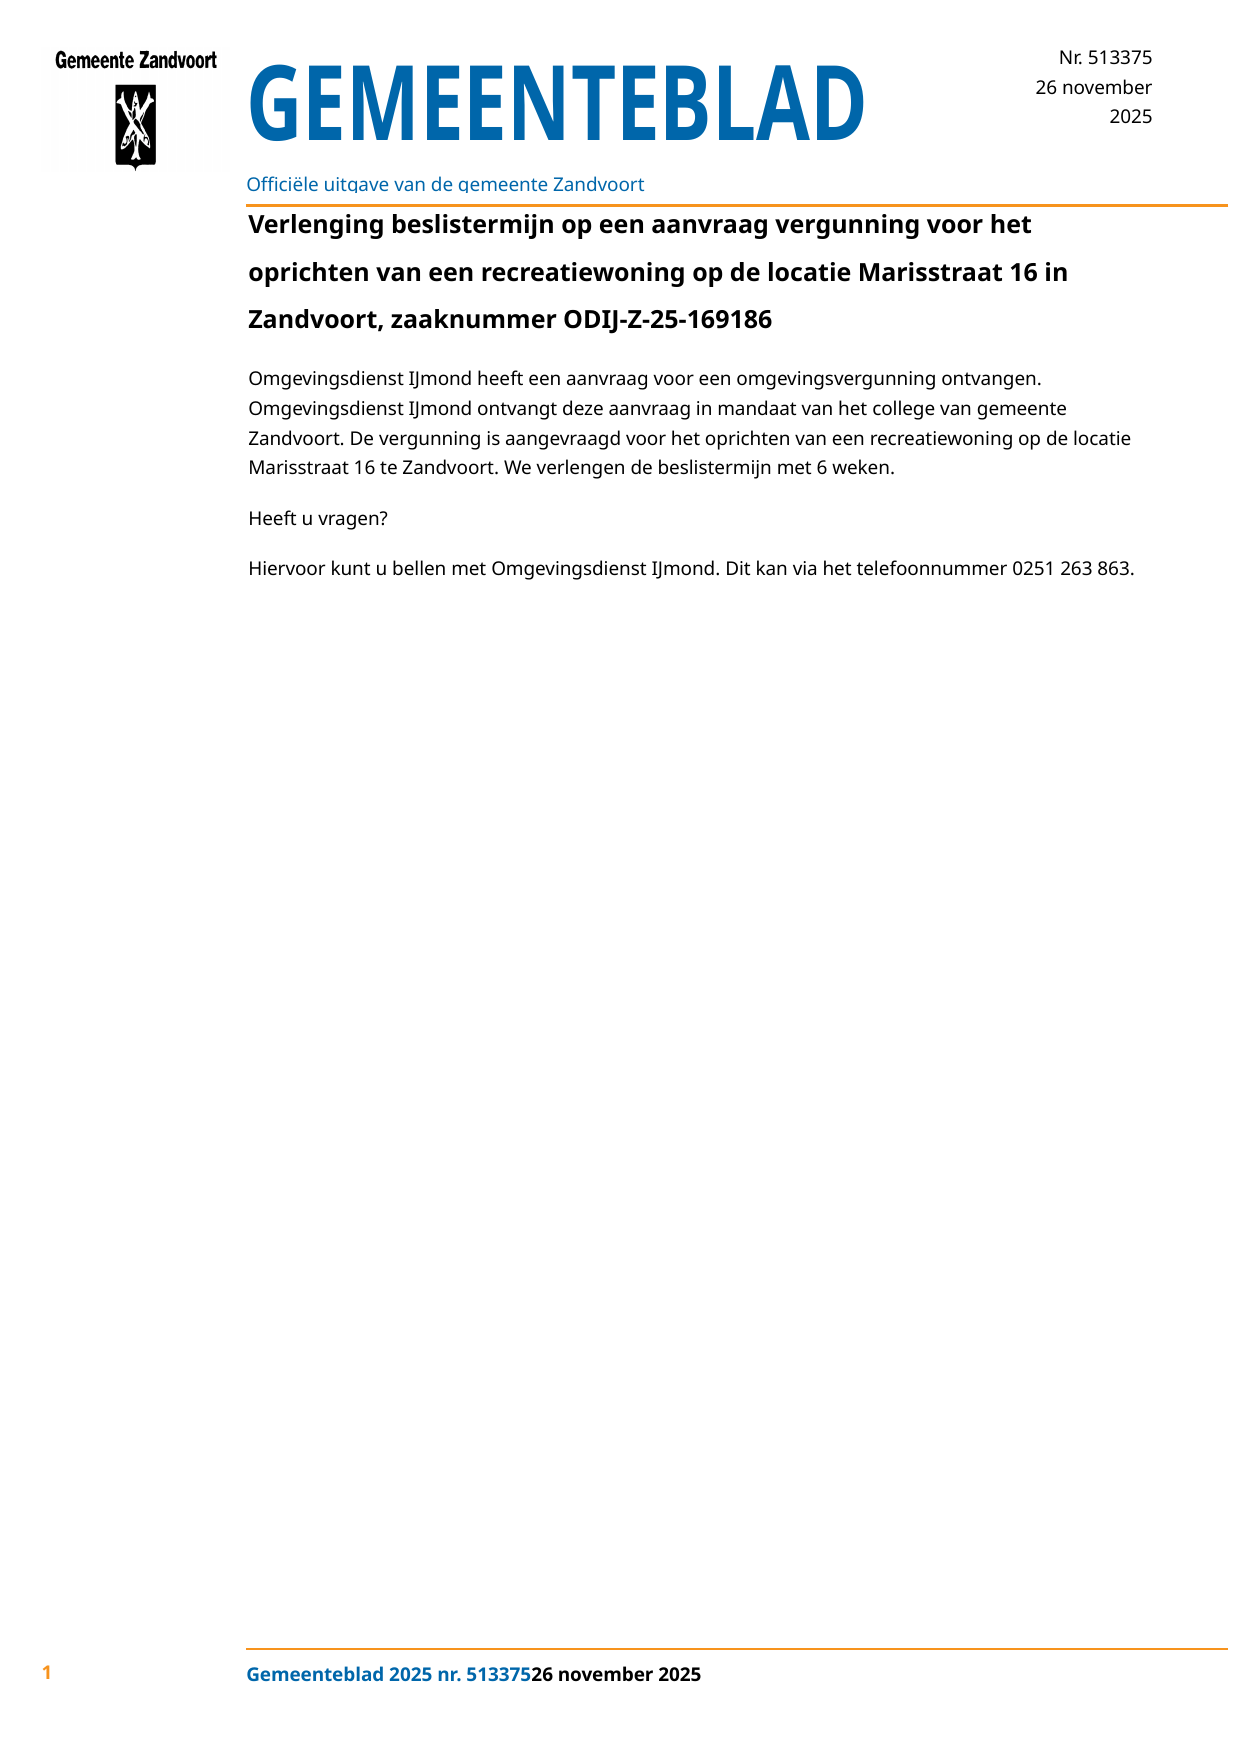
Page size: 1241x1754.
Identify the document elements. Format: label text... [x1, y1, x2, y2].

picture [41, 47, 231, 172]
text Verlenging beslistermijn op een aanvraag vergunning voor het oprichten van een recreatiewoning op de locatie Marisstraat 16 in Zandvoort, zaaknummer ODIJ-Z-25-169186 [248, 207, 1152, 336]
text Heeft u vragen? [248, 505, 1152, 530]
text Hiervoor kunt u bellen met Omgevingsdienst IJmond. Dit kan via het telefoonnummer 0251 263 863. [248, 555, 1152, 581]
text Omgevingsdienst IJmond heeft een aanvraag voor een omgevingsvergunning ontvangen. Omgevingsdienst IJmond ontvangt deze aanvraag in mandaat van het college van gemeente Zandvoort. De vergunning is aangevraagd voor het oprichten van een recreatiewoning op de locatie Marisstraat 16 te Zandvoort. We verlengen de beslistermijn met 6 weken. [248, 366, 1152, 480]
